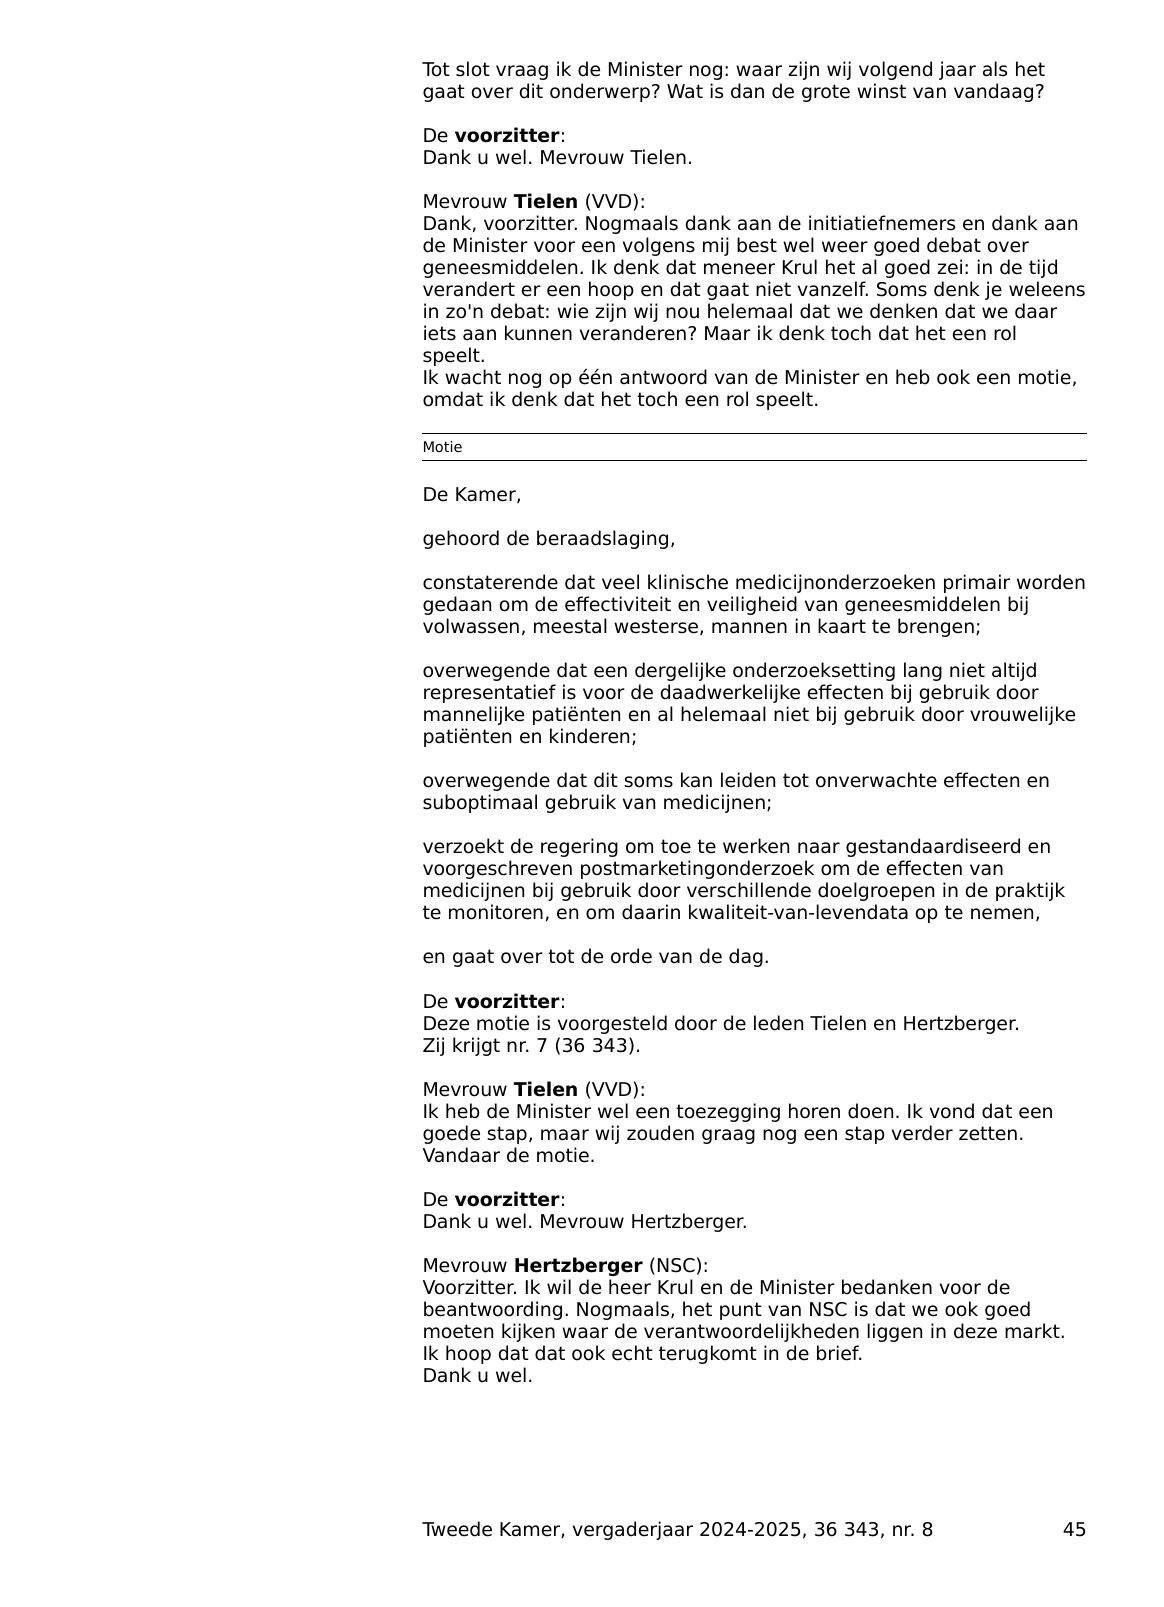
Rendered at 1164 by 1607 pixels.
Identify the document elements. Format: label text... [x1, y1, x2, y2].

text Deze motie is voorgesteld door de leden Tielen en Hertzberger. [422, 1013, 1087, 1034]
text Ik wacht nog op één antwoord van de Minister en heb ook een motie, omdat ik denk dat het toch een rol speelt. [422, 367, 1087, 411]
text De voorzitter: [422, 991, 1087, 1013]
table_header Motie [422, 434, 1087, 460]
text De voorzitter: [422, 1189, 1087, 1211]
text Ik heb de Minister wel een toezegging horen doen. Ik vond dat een goede stap, maar wij zouden graag nog een stap verder zetten. Vandaar de motie. [422, 1101, 1087, 1167]
text De Kamer, [422, 484, 1087, 506]
text Voorzitter. Ik wil de heer Krul en de Minister bedanken voor de beantwoording. Nogmaals, het punt van NSC is dat we ook goed moeten kijken waar de verantwoordelijkheden liggen in deze markt. Ik hoop dat dat ook echt terugkomt in de brief. [422, 1277, 1087, 1365]
text gehoord de beraadslaging, [422, 528, 1087, 550]
text Dank u wel. Mevrouw Tielen. [422, 147, 1087, 169]
text verzoekt de regering om toe te werken naar gestandaardiseerd en voorgeschreven postmarketingonderzoek om de effecten van medicijnen bij gebruik door verschillende doelgroepen in de praktijk te monitoren, en om daarin kwaliteit-van-levendata op te nemen, [422, 836, 1087, 924]
text De voorzitter: [422, 125, 1087, 147]
text en gaat over tot de orde van de dag. [422, 946, 1087, 968]
text overwegende dat een dergelijke onderzoeksetting lang niet altijd representatief is voor de daadwerkelijke effecten bij gebruik door mannelijke patiënten en al helemaal niet bij gebruik door vrouwelijke patiënten en kinderen; [422, 660, 1087, 748]
text Dank, voorzitter. Nogmaals dank aan de initiatiefnemers en dank aan de Minister voor een volgens mij best wel weer goed debat over geneesmiddelen. Ik denk dat meneer Krul het al goed zei: in de tijd verandert er een hoop en dat gaat niet vanzelf. Soms denk je weleens in zo'n debat: wie zijn wij nou helemaal dat we denken dat we daar iets aan kunnen veranderen? Maar ik denk toch dat het een rol speelt. [422, 213, 1087, 367]
text Zij krijgt nr. 7 (36 343). [422, 1034, 1087, 1057]
text Dank u wel. Mevrouw Hertzberger. [422, 1211, 1087, 1233]
text Tot slot vraag ik de Minister nog: waar zijn wij volgend jaar als het gaat over dit onderwerp? Wat is dan de grote winst van vandaag? [422, 59, 1087, 103]
text constaterende dat veel klinische medicijnonderzoeken primair worden gedaan om de effectiviteit en veiligheid van geneesmiddelen bij volwassen, meestal westerse, mannen in kaart te brengen; [422, 572, 1087, 638]
text Mevrouw Hertzberger (NSC): [422, 1255, 1087, 1277]
text Mevrouw Tielen (VVD): [422, 191, 1087, 213]
text Mevrouw Tielen (VVD): [422, 1079, 1087, 1101]
text overwegende dat dit soms kan leiden tot onverwachte effecten en suboptimaal gebruik van medicijnen; [422, 770, 1087, 814]
text Dank u wel. [422, 1365, 1087, 1387]
